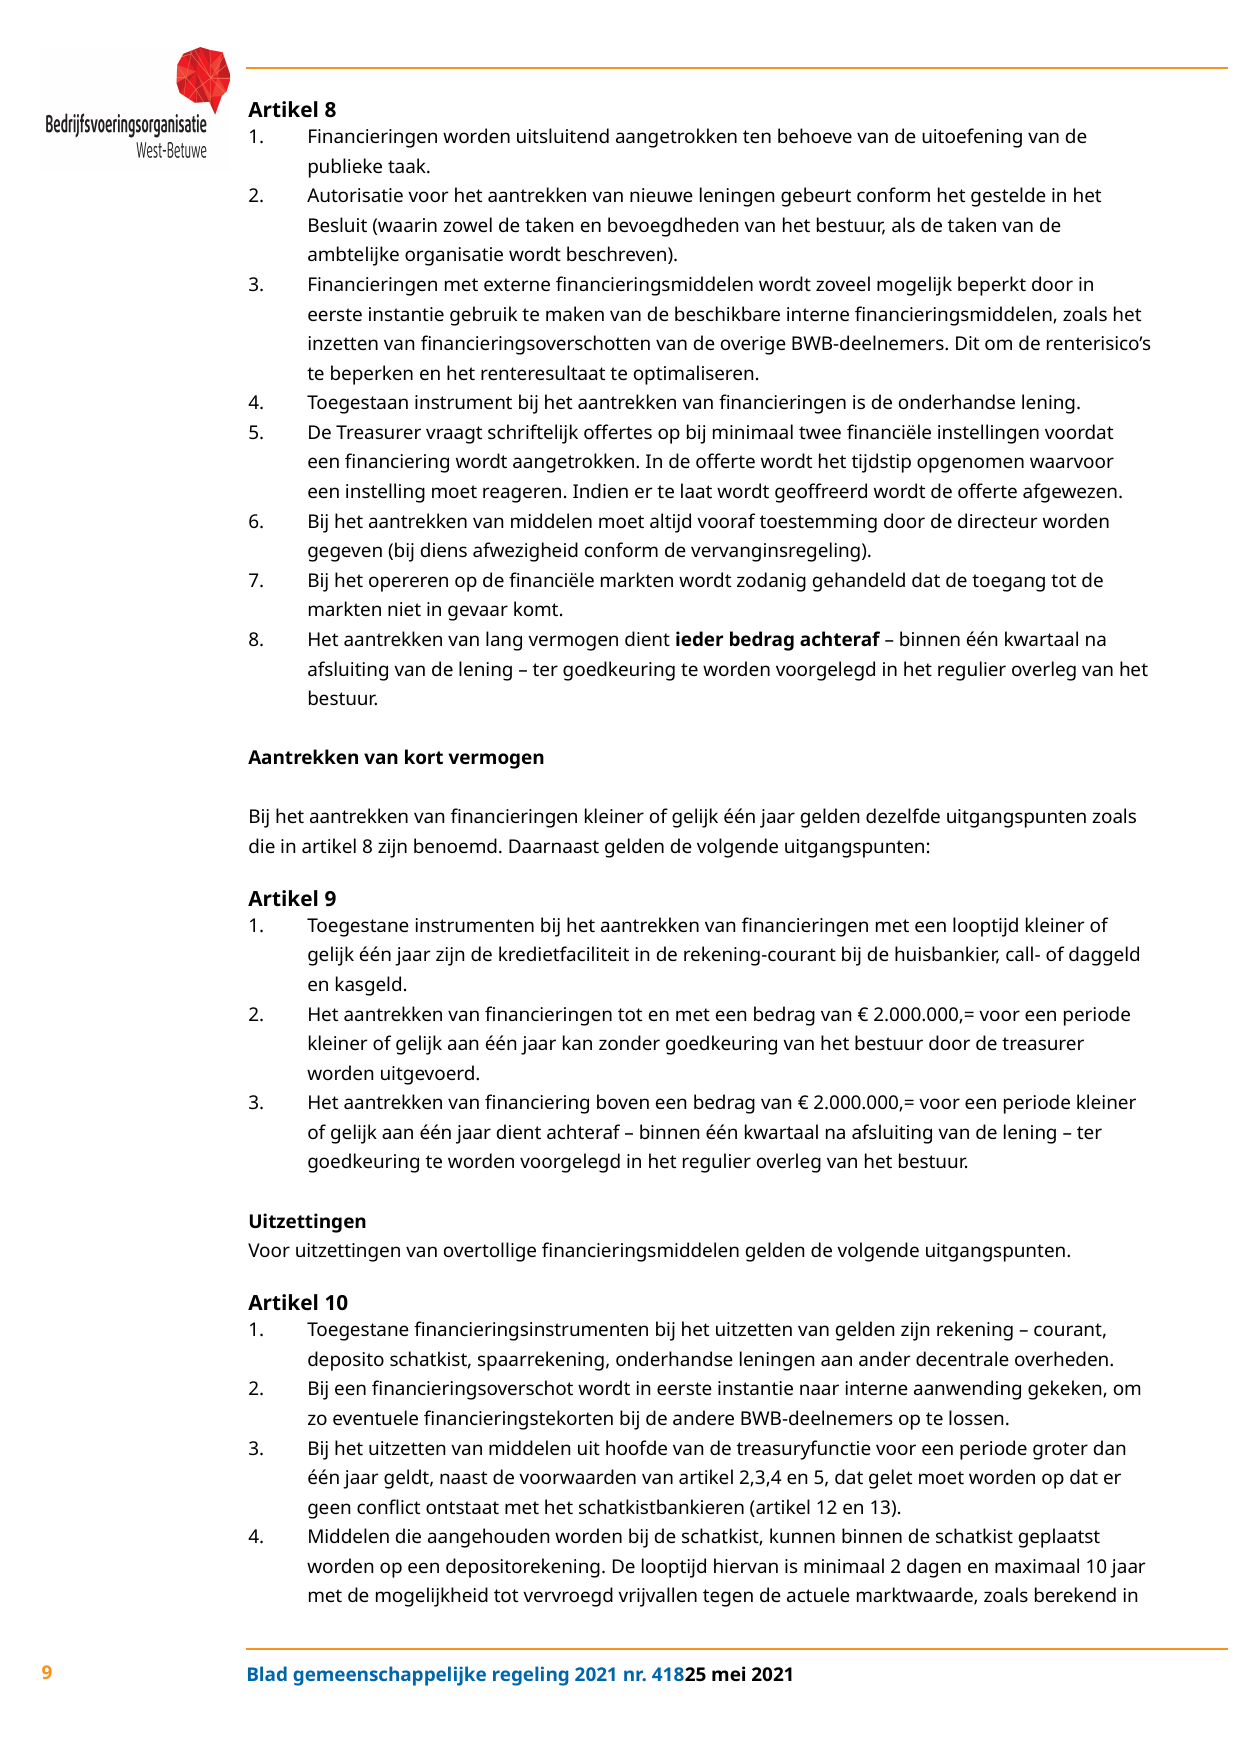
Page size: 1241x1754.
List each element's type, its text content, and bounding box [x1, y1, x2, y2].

list Het aantrekken van lang vermogen dient ieder bedrag achteraf – binnen één kwartaal na afsluiting van de lening – ter goedkeuring te worden voorgelegd in het regulier overleg van het bestuur. [248, 626, 1152, 711]
list De Treasurer vraagt schriftelijk offertes op bij minimaal twee financiële instellingen voordat een financiering wordt aangetrokken. In de offerte wordt het tijdstip opgenomen waarvoor een instelling moet reageren. Indien er te laat wordt geoffreerd wordt de offerte afgewezen. [248, 419, 1152, 504]
list Het aantrekken van financieringen tot en met een bedrag van € 2.000.000,= voor een periode kleiner of gelijk aan één jaar kan zonder goedkeuring van het bestuur door de treasurer worden uitgevoerd. [248, 1001, 1152, 1086]
text Aantrekken van kort vermogen [248, 744, 1152, 770]
text Artikel 8 [248, 95, 1152, 123]
list Bij het aantrekken van middelen moet altijd vooraf toestemming door de directeur worden gegeven (bij diens afwezigheid conform de vervanginsregeling). [248, 508, 1152, 563]
list Bij het uitzetten van middelen uit hoofde van de treasuryfunctie voor een periode groter dan één jaar geldt, naast de voorwaarden van artikel 2,3,4 en 5, dat gelet moet worden op dat er geen conflict ontstaat met het schatkistbankieren (artikel 12 en 13). [248, 1435, 1152, 1519]
picture [41, 47, 231, 172]
list Toegestane financieringsinstrumenten bij het uitzetten van gelden zijn rekening – courant, deposito schatkist, spaarrekening, onderhandse leningen aan ander decentrale overheden. [248, 1316, 1152, 1372]
list Toegestane instrumenten bij het aantrekken van financieringen met een looptijd kleiner of gelijk één jaar zijn de kredietfaciliteit in de rekening-courant bij de huisbankier, call- of daggeld en kasgeld. [248, 912, 1152, 997]
list Bij het opereren op de financiële markten wordt zodanig gehandeld dat de toegang tot de markten niet in gevaar komt. [248, 567, 1152, 622]
text Voor uitzettingen van overtollige financieringsmiddelen gelden de volgende uitgangspunten. [248, 1237, 1152, 1263]
list Financieringen worden uitsluitend aangetrokken ten behoeve van de uitoefening van de publieke taak. [248, 123, 1152, 178]
list Bij een financieringsoverschot wordt in eerste instantie naar interne aanwending gekeken, om zo eventuele financieringstekorten bij de andere BWB-deelnemers op te lossen. [248, 1376, 1152, 1431]
list Het aantrekken van financiering boven een bedrag van € 2.000.000,= voor een periode kleiner of gelijk aan één jaar dient achteraf – binnen één kwartaal na afsluiting van de lening – ter goedkeuring te worden voorgelegd in het regulier overleg van het bestuur. [248, 1089, 1152, 1174]
text Artikel 9 [248, 884, 1152, 912]
list Toegestaan instrument bij het aantrekken van financieringen is de onderhandse lening. [248, 389, 1152, 415]
list Middelen die aangehouden worden bij de schatkist, kunnen binnen de schatkist geplaatst worden op een depositorekening. De looptijd hiervan is minimaal 2 dagen en maximaal 10 jaar met de mogelijkheid tot vervroegd vrijvallen tegen de actuele marktwaarde, zoals berekend in [248, 1523, 1152, 1608]
list Autorisatie voor het aantrekken van nieuwe leningen gebeurt conform het gestelde in het Besluit (waarin zowel de taken en bevoegdheden van het bestuur, als de taken van de ambtelijke organisatie wordt beschreven). [248, 182, 1152, 267]
text Bij het aantrekken van financieringen kleiner of gelijk één jaar gelden dezelfde uitgangspunten zoals die in artikel 8 zijn benoemd. Daarnaast gelden de volgende uitgangspunten: [248, 804, 1152, 859]
text Uitzettingen [248, 1208, 1152, 1234]
text Artikel 10 [248, 1288, 1152, 1316]
list Financieringen met externe financieringsmiddelen wordt zoveel mogelijk beperkt door in eerste instantie gebruik te maken van de beschikbare interne financieringsmiddelen, zoals het inzetten van financieringsoverschotten van de overige BWB-deelnemers. Dit om de renterisico’s te beperken en het renteresultaat te optimaliseren. [248, 271, 1152, 386]
